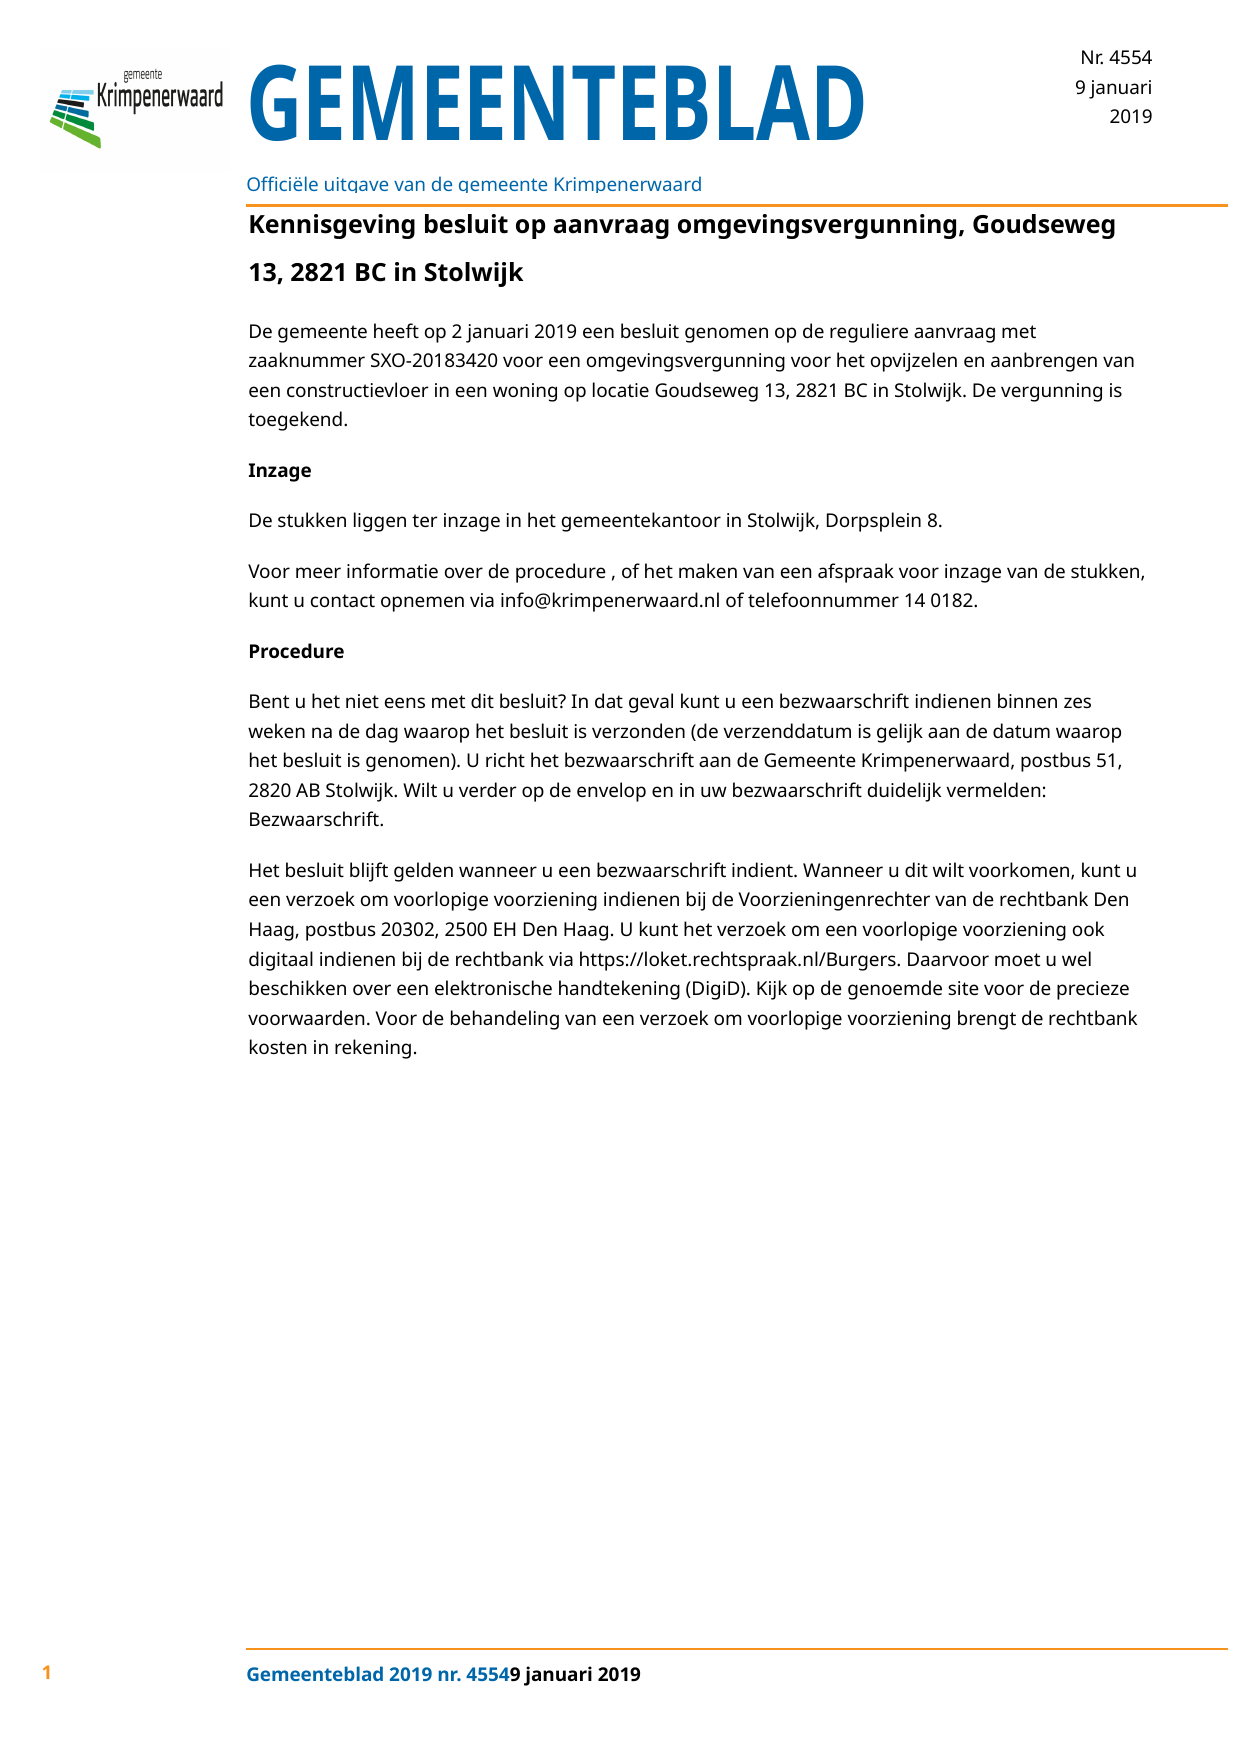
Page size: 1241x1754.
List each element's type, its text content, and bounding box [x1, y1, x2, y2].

text Bent u het niet eens met dit besluit? In dat geval kunt u een bezwaarschrift indienen binnen zes weken na de dag waarop het besluit is verzonden (de verzenddatum is gelijk aan de datum waarop het besluit is genomen). U richt het bezwaarschrift aan de Gemeente Krimpenerwaard, postbus 51, 2820 AB Stolwijk. Wilt u verder op de envelop en in uw bezwaarschrift duidelijk vermelden: Bezwaarschrift. [248, 688, 1152, 832]
text De gemeente heeft op 2 januari 2019 een besluit genomen op de reguliere aanvraag met zaaknummer SXO-20183420 voor een omgevingsvergunning voor het opvijzelen en aanbrengen van een constructievloer in een woning op locatie Goudseweg 13, 2821 BC in Stolwijk. De vergunning is toegekend. [248, 318, 1152, 432]
text Voor meer informatie over de procedure , of het maken van een afspraak voor inzage van de stukken, kunt u contact opnemen via info@krimpenerwaard.nl of telefoonnummer 14 0182. [248, 558, 1152, 613]
text Het besluit blijft gelden wanneer u een bezwaarschrift indient. Wanneer u dit wilt voorkomen, kunt u een verzoek om voorlopige voorziening indienen bij de Voorzieningenrechter van de rechtbank Den Haag, postbus 20302, 2500 EH Den Haag. U kunt het verzoek om een voorlopige voorziening ook digitaal indienen bij de rechtbank via https://loket.rechtspraak.nl/Burgers. Daarvoor moet u wel beschikken over een elektronische handtekening (DigiD). Kijk op de genoemde site voor de precieze voorwaarden. Voor de behandeling van een verzoek om voorlopige voorziening brengt de rechtbank kosten in rekening. [248, 857, 1152, 1060]
text Inzage [248, 457, 1152, 483]
picture [41, 47, 231, 172]
text De stukken liggen ter inzage in het gemeentekantoor in Stolwijk, Dorpsplein 8. [248, 507, 1152, 533]
text Procedure [248, 638, 1152, 664]
text Kennisgeving besluit op aanvraag omgevingsvergunning, Goudseweg 13, 2821 BC in Stolwijk [248, 207, 1152, 288]
